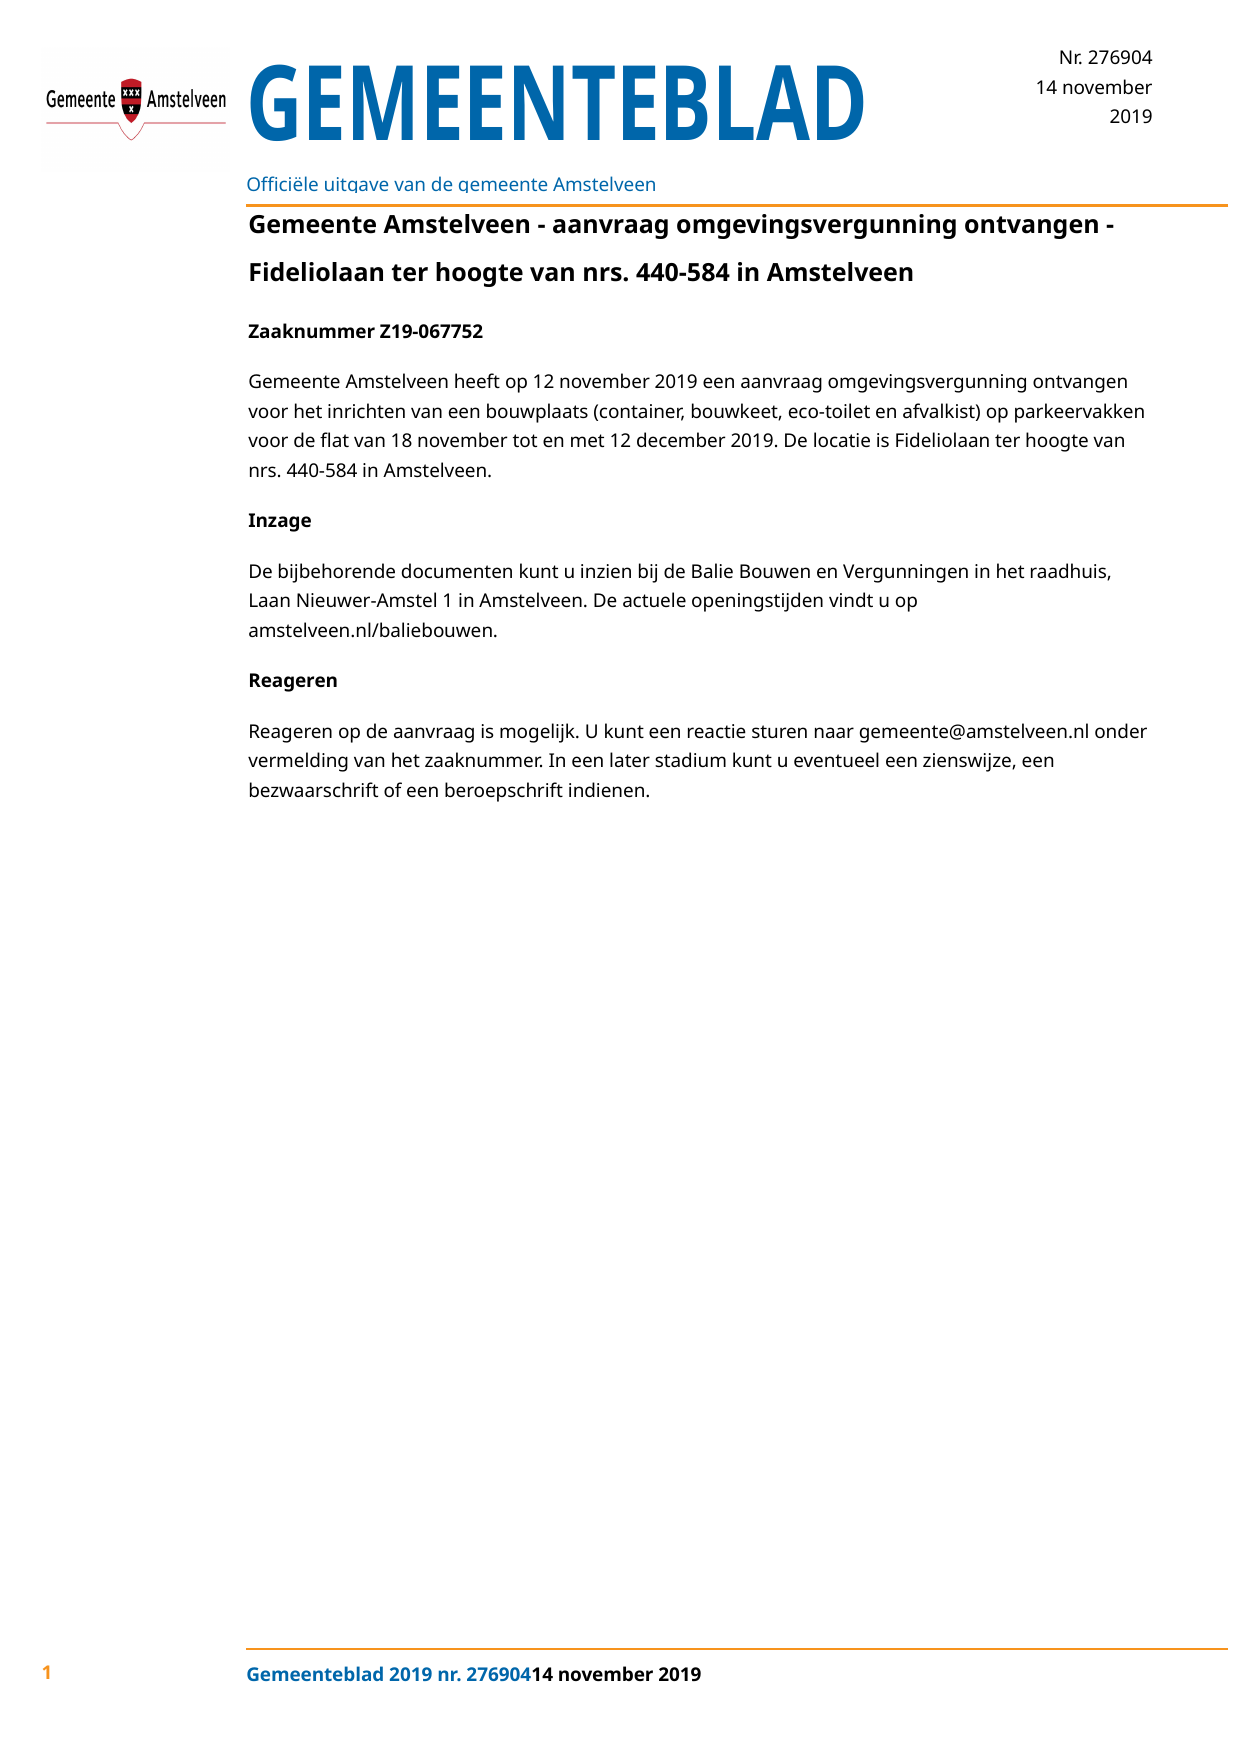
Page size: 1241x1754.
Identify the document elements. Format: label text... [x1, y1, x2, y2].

text Reageren [248, 667, 1152, 693]
picture [41, 47, 231, 172]
text Inzage [248, 507, 1152, 533]
text De bijbehorende documenten kunt u inzien bij de Balie Bouwen en Vergunningen in het raadhuis, Laan Nieuwer-Amstel 1 in Amstelveen. De actuele openingstijden vindt u op amstelveen.nl/baliebouwen. [248, 558, 1152, 643]
text Reageren op de aanvraag is mogelijk. U kunt een reactie sturen naar gemeente@amstelveen.nl onder vermelding van het zaaknummer. In een later stadium kunt u eventueel een zienswijze, een bezwaarschrift of een beroepschrift indienen. [248, 718, 1152, 803]
text Gemeente Amstelveen heeft op 12 november 2019 een aanvraag omgevingsvergunning ontvangen voor het inrichten van een bouwplaats (container, bouwkeet, eco-toilet en afvalkist) op parkeervakken voor de flat van 18 november tot en met 12 december 2019. De locatie is Fideliolaan ter hoogte van nrs. 440-584 in Amstelveen. [248, 368, 1152, 483]
text Zaaknummer Z19-067752 [248, 318, 1152, 344]
text Gemeente Amstelveen - aanvraag omgevingsvergunning ontvangen - Fideliolaan ter hoogte van nrs. 440-584 in Amstelveen [248, 207, 1152, 288]
